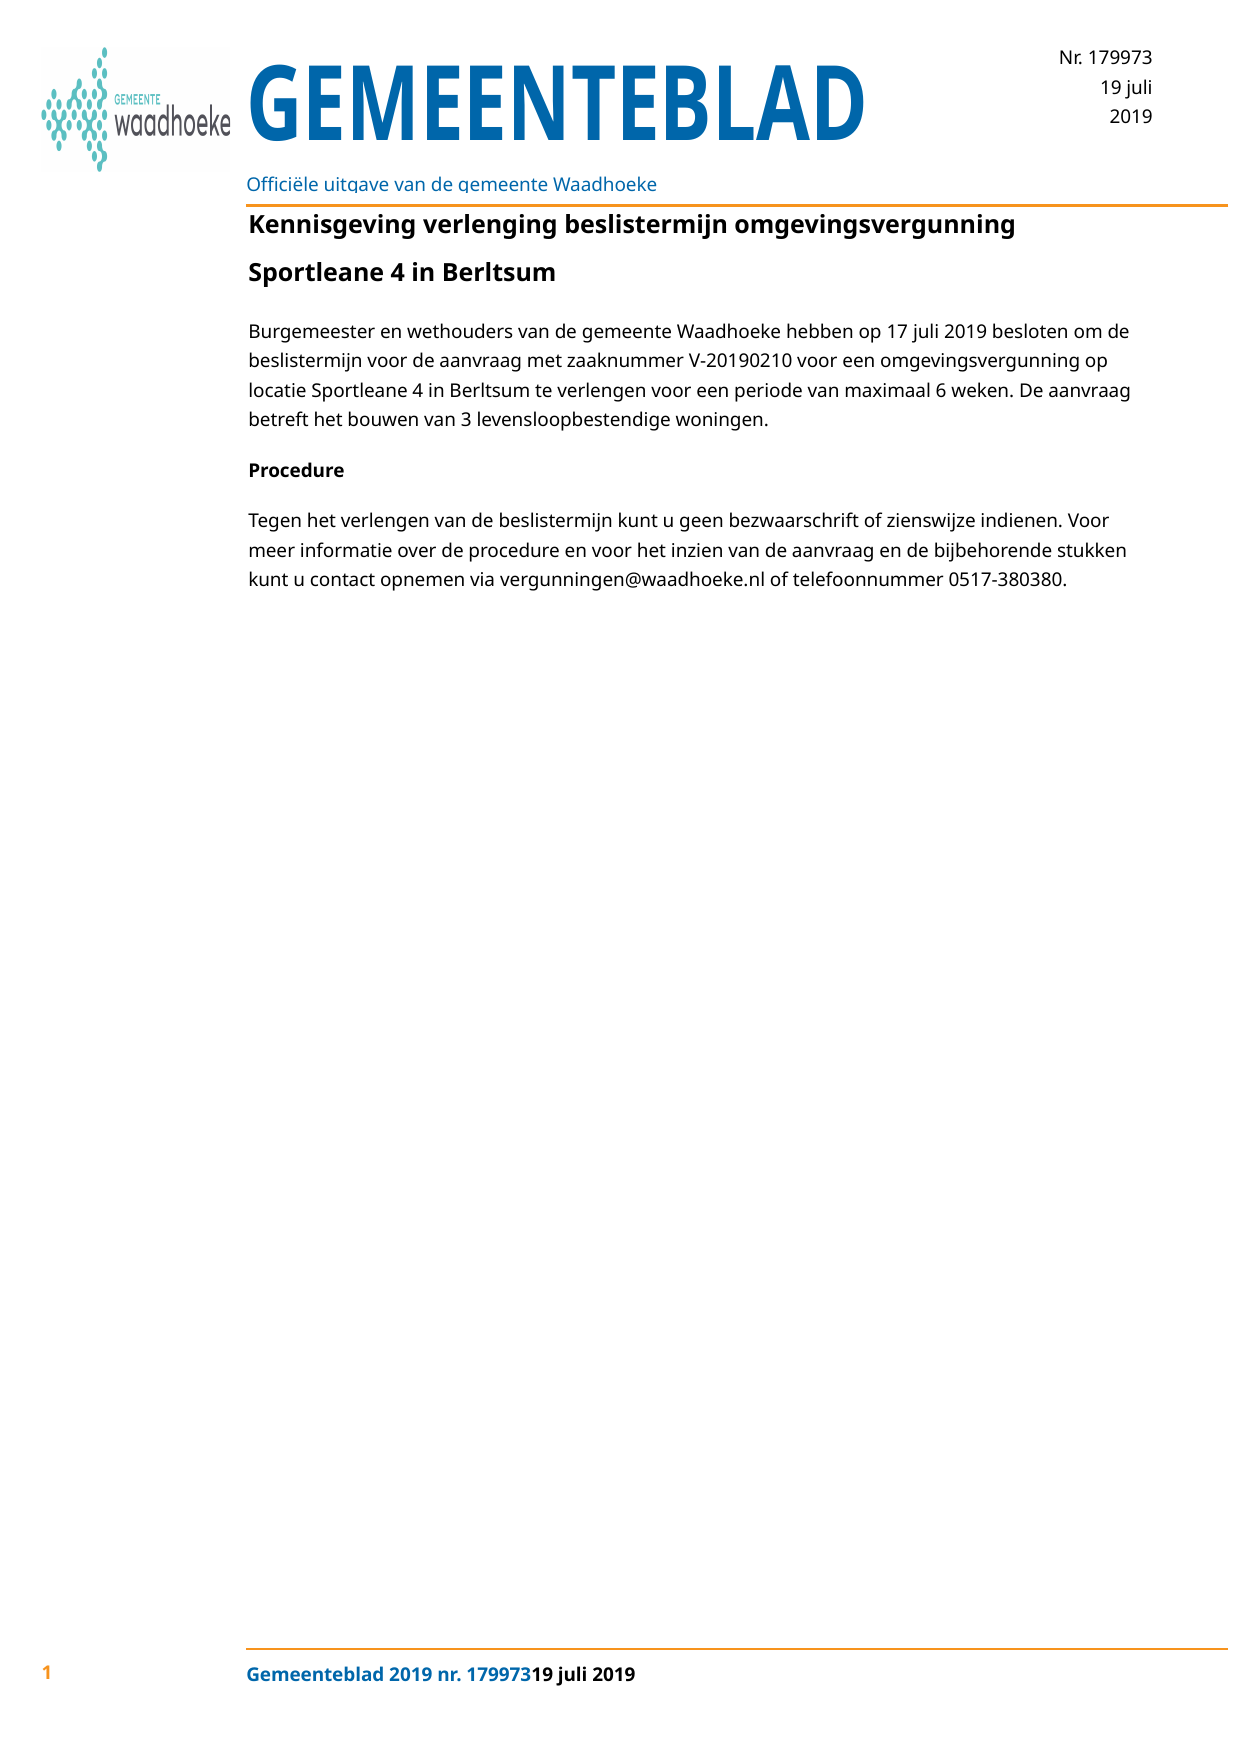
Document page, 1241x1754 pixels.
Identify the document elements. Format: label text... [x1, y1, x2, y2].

text Procedure [248, 457, 1152, 483]
text Tegen het verlengen van de beslistermijn kunt u geen bezwaarschrift of zienswijze indienen. Voor meer informatie over de procedure en voor het inzien van de aanvraag en de bijbehorende stukken kunt u contact opnemen via vergunningen@waadhoeke.nl of telefoonnummer 0517-380380. [248, 507, 1152, 592]
picture [41, 47, 231, 172]
text Burgemeester en wethouders van de gemeente Waadhoeke hebben op 17 juli 2019 besloten om de beslistermijn voor de aanvraag met zaaknummer V-20190210 voor een omgevingsvergunning op locatie Sportleane 4 in Berltsum te verlengen voor een periode van maximaal 6 weken. De aanvraag betreft het bouwen van 3 levensloopbestendige woningen. [248, 318, 1152, 432]
text Kennisgeving verlenging beslistermijn omgevingsvergunning Sportleane 4 in Berltsum [248, 207, 1152, 288]
